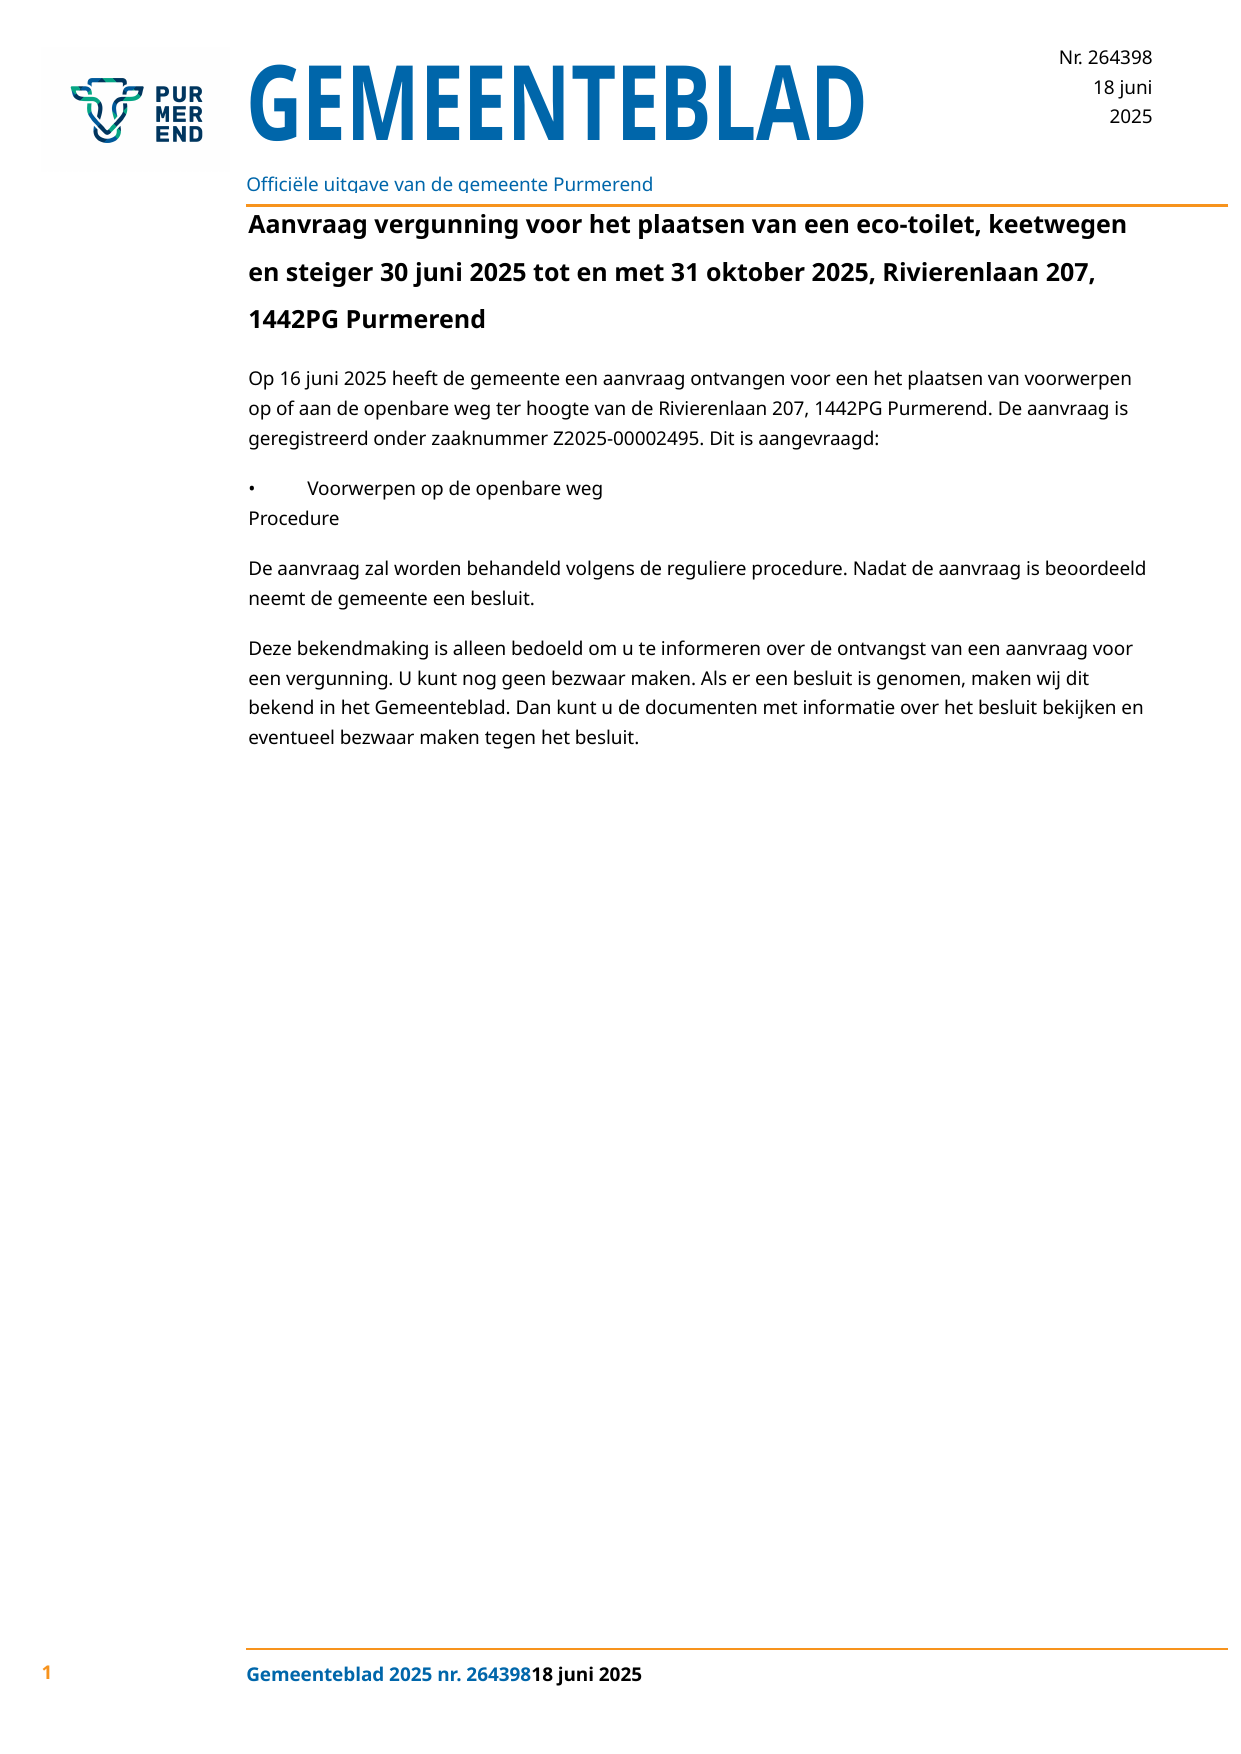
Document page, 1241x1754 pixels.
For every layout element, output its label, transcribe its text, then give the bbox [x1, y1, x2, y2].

text Aanvraag vergunning voor het plaatsen van een eco-toilet, keetwegen en steiger 30 juni 2025 tot en met 31 oktober 2025, Rivierenlaan 207, 1442PG Purmerend [248, 207, 1152, 336]
picture [41, 47, 231, 172]
text Op 16 juni 2025 heeft de gemeente een aanvraag ontvangen voor een het plaatsen van voorwerpen op of aan de openbare weg ter hoogte van de Rivierenlaan 207, 1442PG Purmerend. De aanvraag is geregistreerd onder zaaknummer Z2025-00002495. Dit is aangevraagd: [248, 366, 1152, 450]
text Deze bekendmaking is alleen bedoeld om u te informeren over de ontvangst van een aanvraag voor een vergunning. U kunt nog geen bezwaar maken. Als er een besluit is genomen, maken wij dit bekend in het Gemeenteblad. Dan kunt u de documenten met informatie over het besluit bekijken en eventueel bezwaar maken tegen het besluit. [248, 635, 1152, 749]
list Voorwerpen op de openbare weg [248, 475, 1152, 501]
text De aanvraag zal worden behandeld volgens de reguliere procedure. Nadat de aanvraag is beoordeeld neemt de gemeente een besluit. [248, 555, 1152, 610]
text Procedure [248, 505, 1152, 530]
